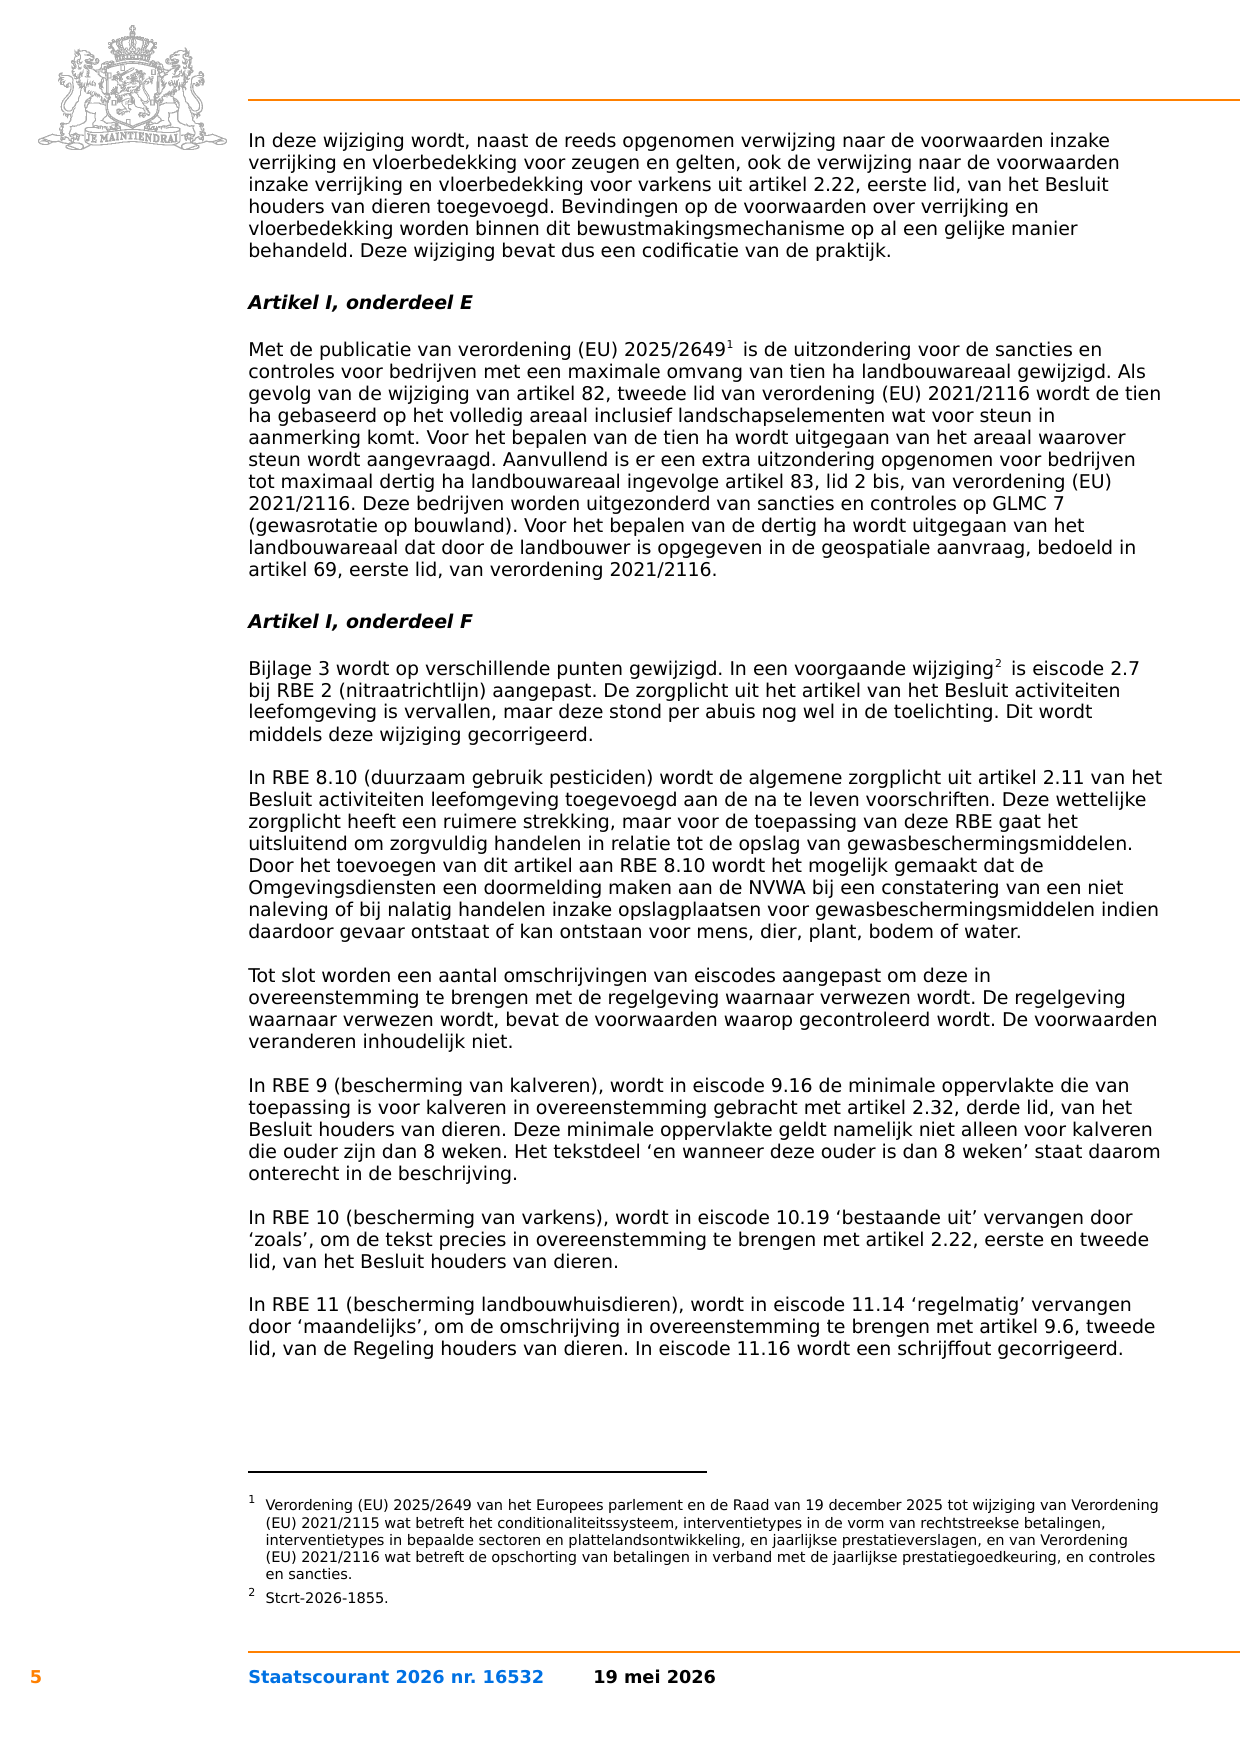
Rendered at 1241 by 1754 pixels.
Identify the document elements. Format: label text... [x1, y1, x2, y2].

text Stcrt-2026-1855. [248, 1586, 1163, 1608]
text In RBE 9 (bescherming van kalveren), wordt in eiscode 9.16 de minimale oppervlakte die van toepassing is voor kalveren in overeenstemming gebracht met artikel 2.32, derde lid, van het Besluit houders van dieren. Deze minimale oppervlakte geldt namelijk niet alleen voor kalveren die ouder zijn dan 8 weken. Het tekstdeel ‘en wanneer deze ouder is dan 8 weken’ staat daarom onterecht in de beschrijving. [248, 1075, 1163, 1185]
text Tot slot worden een aantal omschrijvingen van eiscodes aangepast om deze in overeenstemming te brengen met de regelgeving waarnaar verwezen wordt. De regelgeving waarnaar verwezen wordt, bevat de voorwaarden waarop gecontroleerd wordt. De voorwaarden veranderen inhoudelijk niet. [248, 965, 1163, 1053]
subtitle Artikel I, onderdeel F [248, 611, 1163, 632]
text Verordening (EU) 2025/2649 van het Europees parlement en de Raad van 19 december 2025 tot wijziging van Verordening (EU) 2021/2115 wat betreft het conditionaliteitssysteem, interventietypes in de vorm van rechtstreekse betalingen, interventietypes in bepaalde sectoren en plattelandsontwikkeling, en jaarlijkse prestatieverslagen, en van Verordening (EU) 2021/2116 wat betreft de opschorting van betalingen in verband met de jaarlijkse prestatiegoedkeuring, en controles en sancties. [248, 1493, 1163, 1583]
text In RBE 8.10 (duurzaam gebruik pesticiden) wordt de algemene zorgplicht uit artikel 2.11 van het Besluit activiteiten leefomgeving toegevoegd aan de na te leven voorschriften. Deze wettelijke zorgplicht heeft een ruimere strekking, maar voor de toepassing van deze RBE gaat het uitsluitend om zorgvuldig handelen in relatie tot de opslag van gewasbeschermingsmiddelen. Door het toevoegen van dit artikel aan RBE 8.10 wordt het mogelijk gemaakt dat de Omgevingsdiensten een doormelding maken aan de NVWA bij een constatering van een niet naleving of bij nalatig handelen inzake opslagplaatsen voor gewasbeschermingsmiddelen indien daardoor gevaar ontstaat of kan ontstaan voor mens, dier, plant, bodem of water. [248, 767, 1163, 943]
text In RBE 11 (bescherming landbouwhuisdieren), wordt in eiscode 11.14 ‘regelmatig’ vervangen door ‘maandelijks’, om de omschrijving in overeenstemming te brengen met artikel 9.6, tweede lid, van de Regeling houders van dieren. In eiscode 11.16 wordt een schrijffout gecorrigeerd. [248, 1294, 1163, 1360]
text In RBE 10 (bescherming van varkens), wordt in eiscode 10.19 ‘bestaande uit’ vervangen door ‘zoals’, om de tekst precies in overeenstemming te brengen met artikel 2.22, eerste en tweede lid, van het Besluit houders van dieren. [248, 1207, 1163, 1272]
text Bijlage 3 wordt op verschillende punten gewijzigd. In een voorgaande wijziging is eiscode 2.7 bij RBE 2 (nitraatrichtlijn) aangepast. De zorgplicht uit het artikel van het Besluit activiteiten leefomgeving is vervallen, maar deze stond per abuis nog wel in de toelichting. Dit wordt middels deze wijziging gecorrigeerd. [248, 657, 1163, 745]
text In deze wijziging wordt, naast de reeds opgenomen verwijzing naar de voorwaarden inzake verrijking en vloerbedekking voor zeugen en gelten, ook de verwijzing naar de voorwaarden inzake verrijking en vloerbedekking voor varkens uit artikel 2.22, eerste lid, van het Besluit houders van dieren toegevoegd. Bevindingen op de voorwaarden over verrijking en vloerbedekking worden binnen dit bewustmakingsmechanisme op al een gelijke manier behandeld. Deze wijziging bevat dus een codificatie van de praktijk. [248, 130, 1163, 262]
text Met de publicatie van verordening (EU) 2025/2649 is de uitzondering voor de sancties en controles voor bedrijven met een maximale omvang van tien ha landbouwareaal gewijzigd. Als gevolg van de wijziging van artikel 82, tweede lid van verordening (EU) 2021/2116 wordt de tien ha gebaseerd op het volledig areaal inclusief landschapselementen wat voor steun in aanmerking komt. Voor het bepalen van de tien ha wordt uitgegaan van het areaal waarover steun wordt aangevraagd. Aanvullend is er een extra uitzondering opgenomen voor bedrijven tot maximaal dertig ha landbouwareaal ingevolge artikel 83, lid 2 bis, van verordening (EU) 2021/2116. Deze bedrijven worden uitgezonderd van sancties en controles op GLMC 7 (gewasrotatie op bouwland). Voor het bepalen van de dertig ha wordt uitgegaan van het landbouwareaal dat door de landbouwer is opgegeven in de geospatiale aanvraag, bedoeld in artikel 69, eerste lid, van verordening 2021/2116. [248, 339, 1163, 581]
picture [38, 25, 227, 150]
subtitle Artikel I, onderdeel E [248, 292, 1163, 314]
